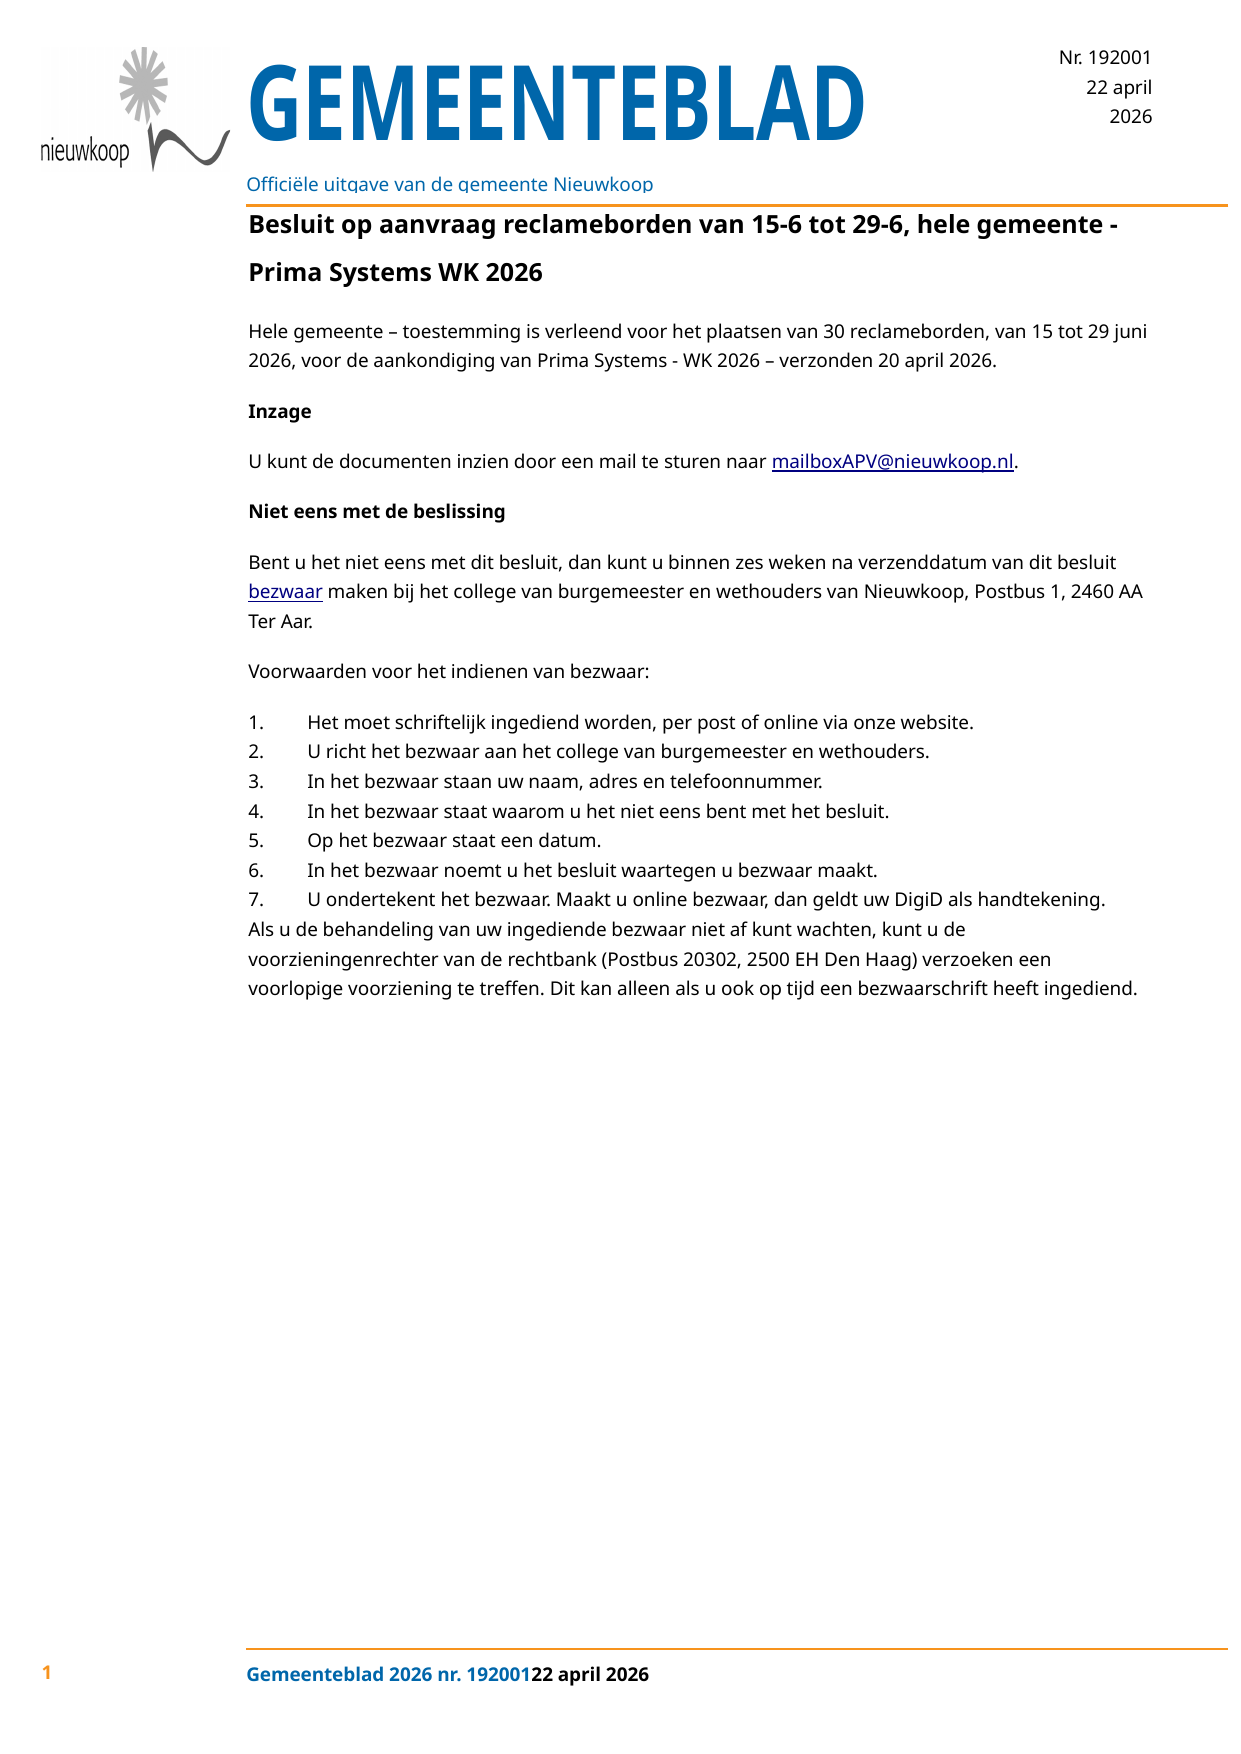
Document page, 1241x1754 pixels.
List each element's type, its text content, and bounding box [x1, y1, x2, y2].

text U kunt de documenten inzien door een mail te sturen naar mailboxAPV@nieuwkoop.nl. [248, 448, 1152, 474]
text Besluit op aanvraag reclameborden van 15-6 tot 29-6, hele gemeente - Prima Systems WK 2026 [248, 207, 1152, 288]
text Bent u het niet eens met dit besluit, dan kunt u binnen zes weken na verzenddatum van dit besluit bezwaar maken bij het college van burgemeester en wethouders van Nieuwkoop, Postbus 1, 2460 AA Ter Aar. [248, 549, 1152, 634]
list In het bezwaar staat waarom u het niet eens bent met het besluit. [248, 798, 1152, 824]
list Op het bezwaar staat een datum. [248, 827, 1152, 853]
text Niet eens met de beslissing [248, 499, 1152, 524]
list U richt het bezwaar aan het college van burgemeester en wethouders. [248, 739, 1152, 764]
list In het bezwaar noemt u het besluit waartegen u bezwaar maakt. [248, 857, 1152, 883]
picture [41, 47, 231, 172]
text Voorwaarden voor het indienen van bezwaar: [248, 659, 1152, 684]
text Hele gemeente – toestemming is verleend voor het plaatsen van 30 reclameborden, van 15 tot 29 juni 2026, voor de aankondiging van Prima Systems - WK 2026 – verzonden 20 april 2026. [248, 318, 1152, 373]
text Inzage [248, 398, 1152, 424]
list U ondertekent het bezwaar. Maakt u online bezwaar, dan geldt uw DigiD als handtekening. [248, 887, 1152, 912]
list In het bezwaar staan uw naam, adres en telefoonnummer. [248, 768, 1152, 794]
list Het moet schriftelijk ingediend worden, per post of online via onze website. [248, 709, 1152, 735]
text Als u de behandeling van uw ingediende bezwaar niet af kunt wachten, kunt u de voorzieningenrechter van de rechtbank (Postbus 20302, 2500 EH Den Haag) verzoeken een voorlopige voorziening te treffen. Dit kan alleen als u ook op tijd een bezwaarschrift heeft ingediend. [248, 916, 1152, 1001]
